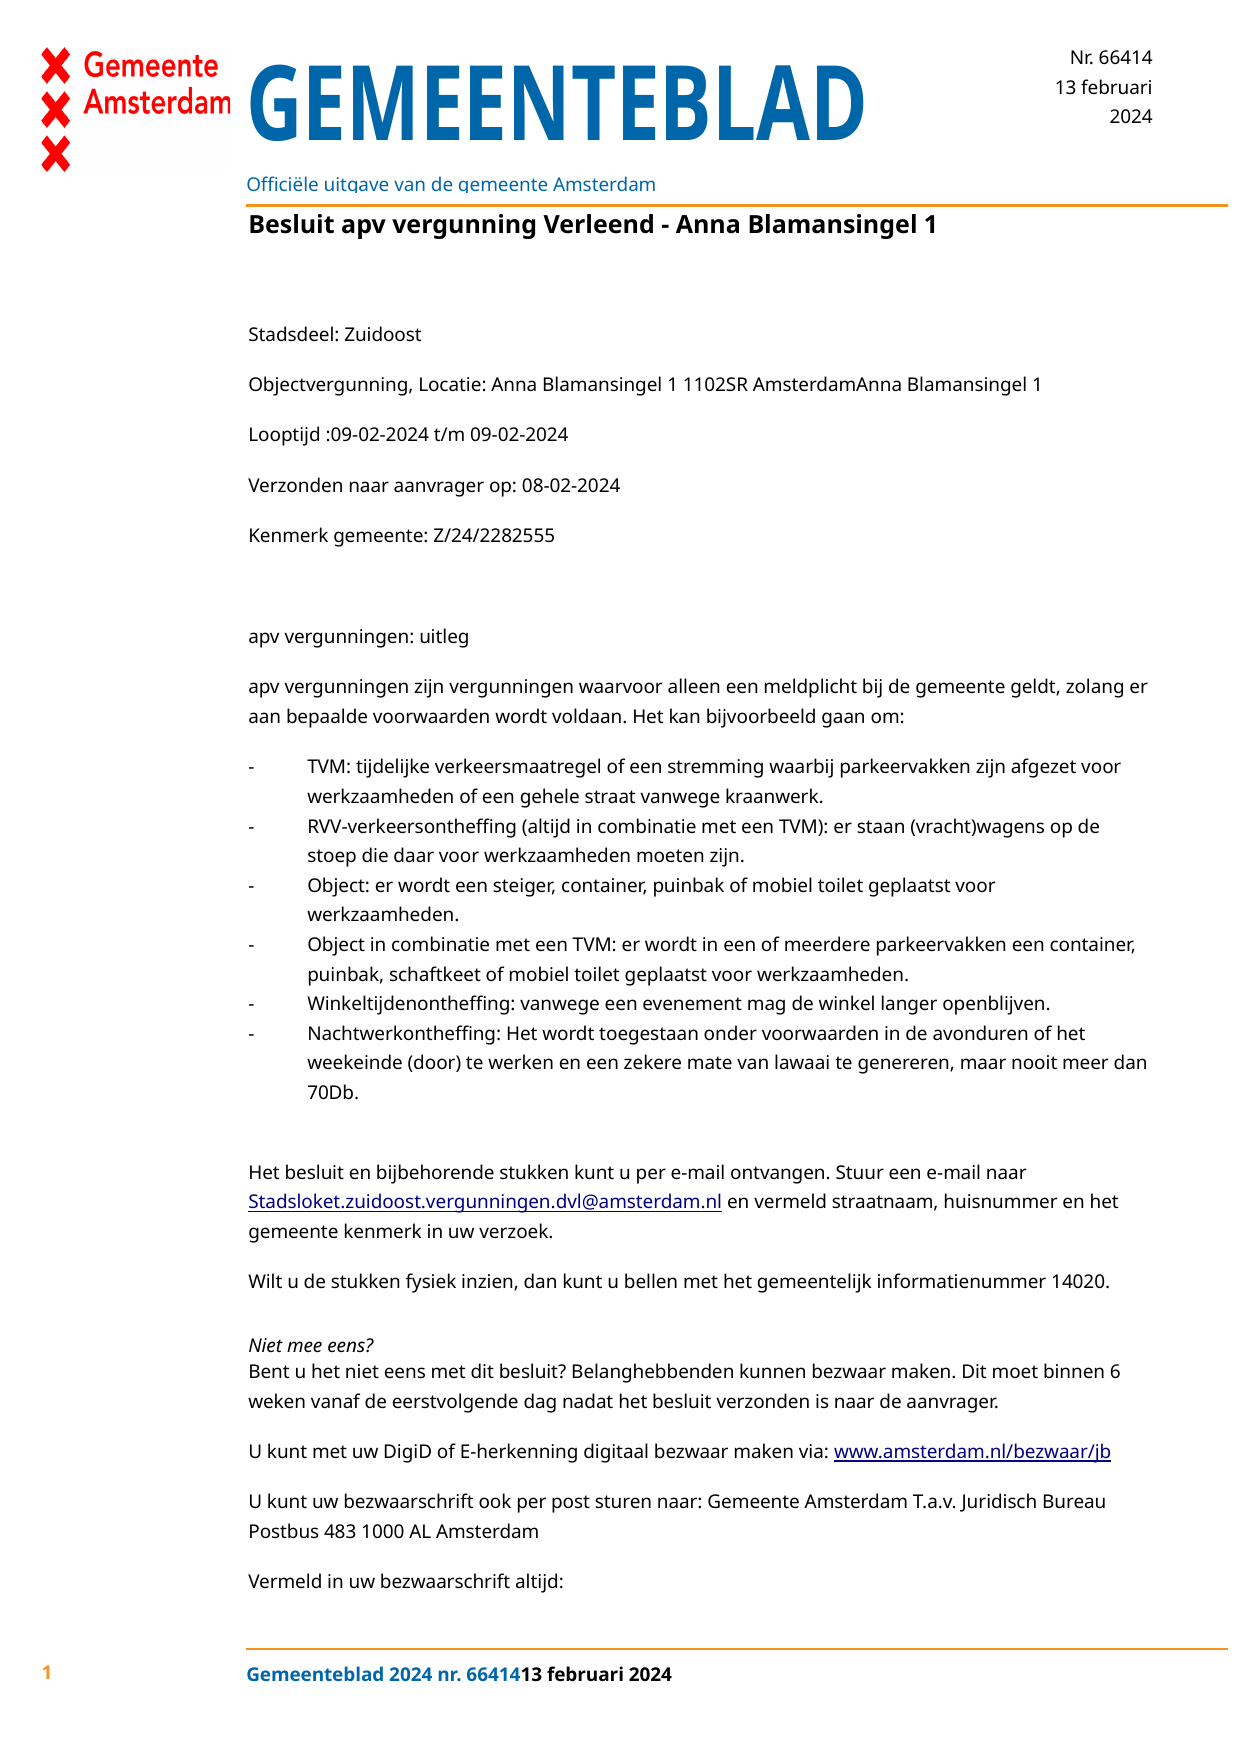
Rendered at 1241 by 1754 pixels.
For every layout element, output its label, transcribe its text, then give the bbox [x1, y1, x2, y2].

text Verzonden naar aanvrager op: 08-02-2024 [248, 472, 1152, 498]
text Stadsdeel: Zuidoost [248, 321, 1152, 346]
list Object: er wordt een steiger, container, puinbak of mobiel toilet geplaatst voor werkzaamheden. [248, 872, 1152, 927]
list Nachtwerkontheffing: Het wordt toegestaan onder voorwaarden in de avonduren of het weekeinde (door) te werken en een zekere mate van lawaai te genereren, maar nooit meer dan 70Db. [248, 1020, 1152, 1105]
text Besluit apv vergunning Verleend - Anna Blamansingel 1 [248, 207, 1152, 241]
text Bent u het niet eens met dit besluit? Belanghebbenden kunnen bezwaar maken. Dit moet binnen 6 weken vanaf de eerstvolgende dag nadat het besluit verzonden is naar de aanvrager. [248, 1358, 1152, 1414]
text Kenmerk gemeente: Z/24/2282555 [248, 522, 1152, 548]
text Het besluit en bijbehorende stukken kunt u per e-mail ontvangen. Stuur een e-mail naar Stadsloket.zuidoost.vergunningen.dvl@amsterdam.nl en vermeld straatnaam, huisnummer en het gemeente kenmerk in uw verzoek. [248, 1159, 1152, 1244]
picture [41, 47, 231, 172]
text Looptijd :09-02-2024 t/m 09-02-2024 [248, 422, 1152, 447]
list RVV-verkeersontheffing (altijd in combinatie met een TVM): er staan (vracht)wagens op de stoep die daar voor werkzaamheden moeten zijn. [248, 813, 1152, 868]
text U kunt met uw DigiD of E-herkenning digitaal bezwaar maken via: www.amsterdam.nl/bezwaar/jb [248, 1438, 1152, 1464]
text U kunt uw bezwaarschrift ook per post sturen naar: Gemeente Amsterdam T.a.v. Juridisch Bureau Postbus 483 1000 AL Amsterdam [248, 1489, 1152, 1544]
text apv vergunningen zijn vergunningen waarvoor alleen een meldplicht bij de gemeente geldt, zolang er aan bepaalde voorwaarden wordt voldaan. Het kan bijvoorbeeld gaan om: [248, 674, 1152, 729]
text Vermeld in uw bezwaarschrift altijd: [248, 1569, 1152, 1594]
list TVM: tijdelijke verkeersmaatregel of een stremming waarbij parkeervakken zijn afgezet voor werkzaamheden of een gehele straat vanwege kraanwerk. [248, 754, 1152, 809]
list Winkeltijdenontheffing: vanwege een evenement mag de winkel langer openblijven. [248, 990, 1152, 1016]
text apv vergunningen: uitleg [248, 623, 1152, 649]
text Niet mee eens? [248, 1333, 1152, 1358]
text Wilt u de stukken fysiek inzien, dan kunt u bellen met het gemeentelijk informatienummer 14020. [248, 1269, 1152, 1294]
text Objectvergunning, Locatie: Anna Blamansingel 1 1102SR AmsterdamAnna Blamansingel 1 [248, 371, 1152, 397]
list Object in combinatie met een TVM: er wordt in een of meerdere parkeervakken een container, puinbak, schaftkeet of mobiel toilet geplaatst voor werkzaamheden. [248, 931, 1152, 986]
